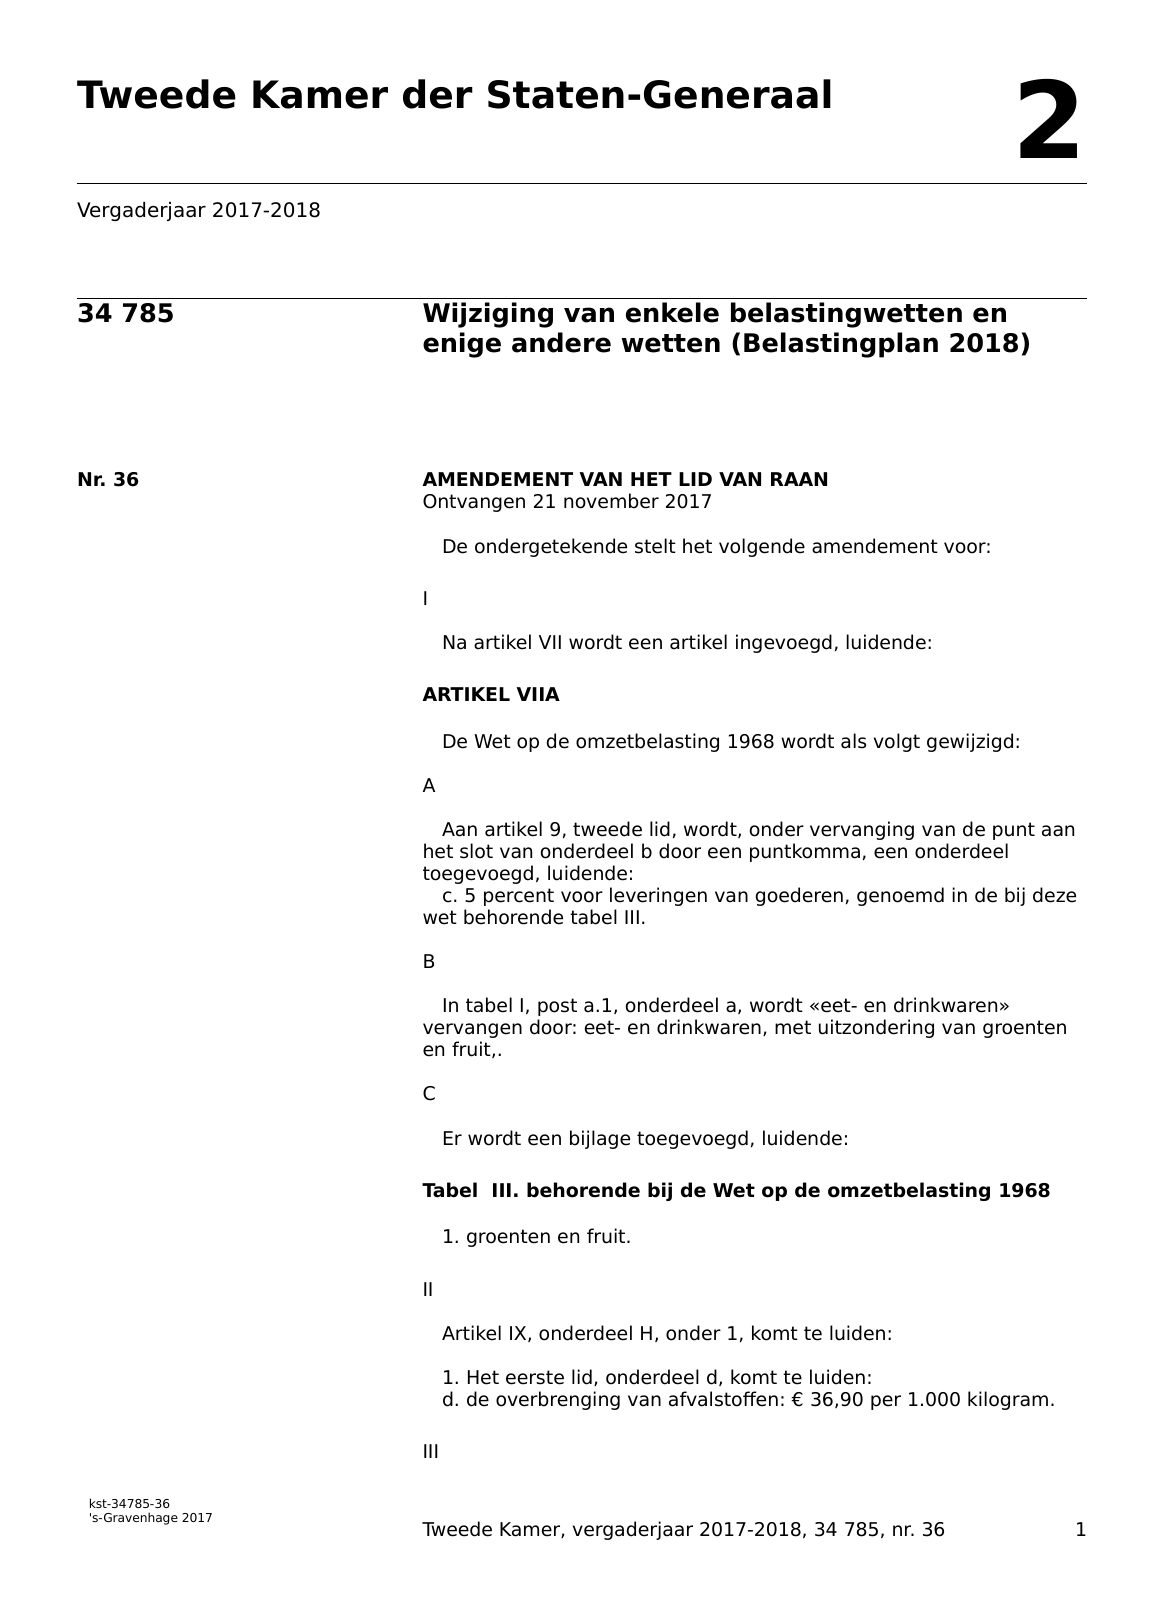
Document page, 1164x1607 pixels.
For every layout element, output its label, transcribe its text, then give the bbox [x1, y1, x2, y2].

text De ondergetekende stelt het volgende amendement voor: [422, 536, 1087, 557]
table_header Tweede Kamer der Staten-Generaal [77, 59, 886, 183]
text A [422, 775, 1087, 797]
text C [422, 1083, 1087, 1105]
text Ontvangen 21 november 2017 [422, 491, 1087, 513]
text 1. groenten en fruit. [422, 1226, 1087, 1248]
subtitle I [422, 587, 1087, 609]
text Aan artikel 9, tweede lid, wordt, onder vervanging van de punt aan het slot van onderdeel b door een puntkomma, een onderdeel toegevoegd, luidende: [422, 819, 1087, 885]
text 's-Gravenhage 2017 [88, 1511, 323, 1525]
subtitle 34 785 Wijziging van enkele belastingwetten en enige andere wetten (Belastingplan 2018) [77, 299, 1087, 358]
text 1. Het eerste lid, onderdeel d, komt te luiden: [422, 1367, 1087, 1389]
subtitle III [422, 1441, 1087, 1463]
table_header 2 [886, 59, 1087, 183]
text d. de overbrenging van afvalstoffen: € 36,90 per 1.000 kilogram. [422, 1389, 1087, 1411]
text kst-34785-36 [88, 1497, 323, 1511]
subtitle Tabel III. behorende bij de Wet op de omzetbelasting 1968 [422, 1179, 1087, 1201]
text Er wordt een bijlage toegevoegd, luidende: [422, 1127, 1087, 1149]
text c. 5 percent voor leveringen van goederen, genoemd in de bij deze wet behorende tabel III. [422, 885, 1087, 929]
text In tabel I, post a.1, onderdeel a, wordt «eet- en drinkwaren» vervangen door: eet- en drinkwaren, met uitzondering van groenten en fruit,. [422, 995, 1087, 1061]
text Na artikel VII wordt een artikel ingevoegd, luidende: [422, 632, 1087, 654]
subtitle Nr. 36 AMENDEMENT VAN HET LID VAN RAAN [77, 469, 1087, 491]
text De Wet op de omzetbelasting 1968 wordt als volgt gewijzigd: [422, 731, 1087, 753]
text B [422, 951, 1087, 973]
text Artikel IX, onderdeel H, onder 1, komt te luiden: [422, 1323, 1087, 1344]
table_cell Vergaderjaar 2017-2018 [77, 184, 1087, 298]
subtitle II [422, 1278, 1087, 1300]
subtitle ARTIKEL VIIA [422, 684, 1087, 706]
